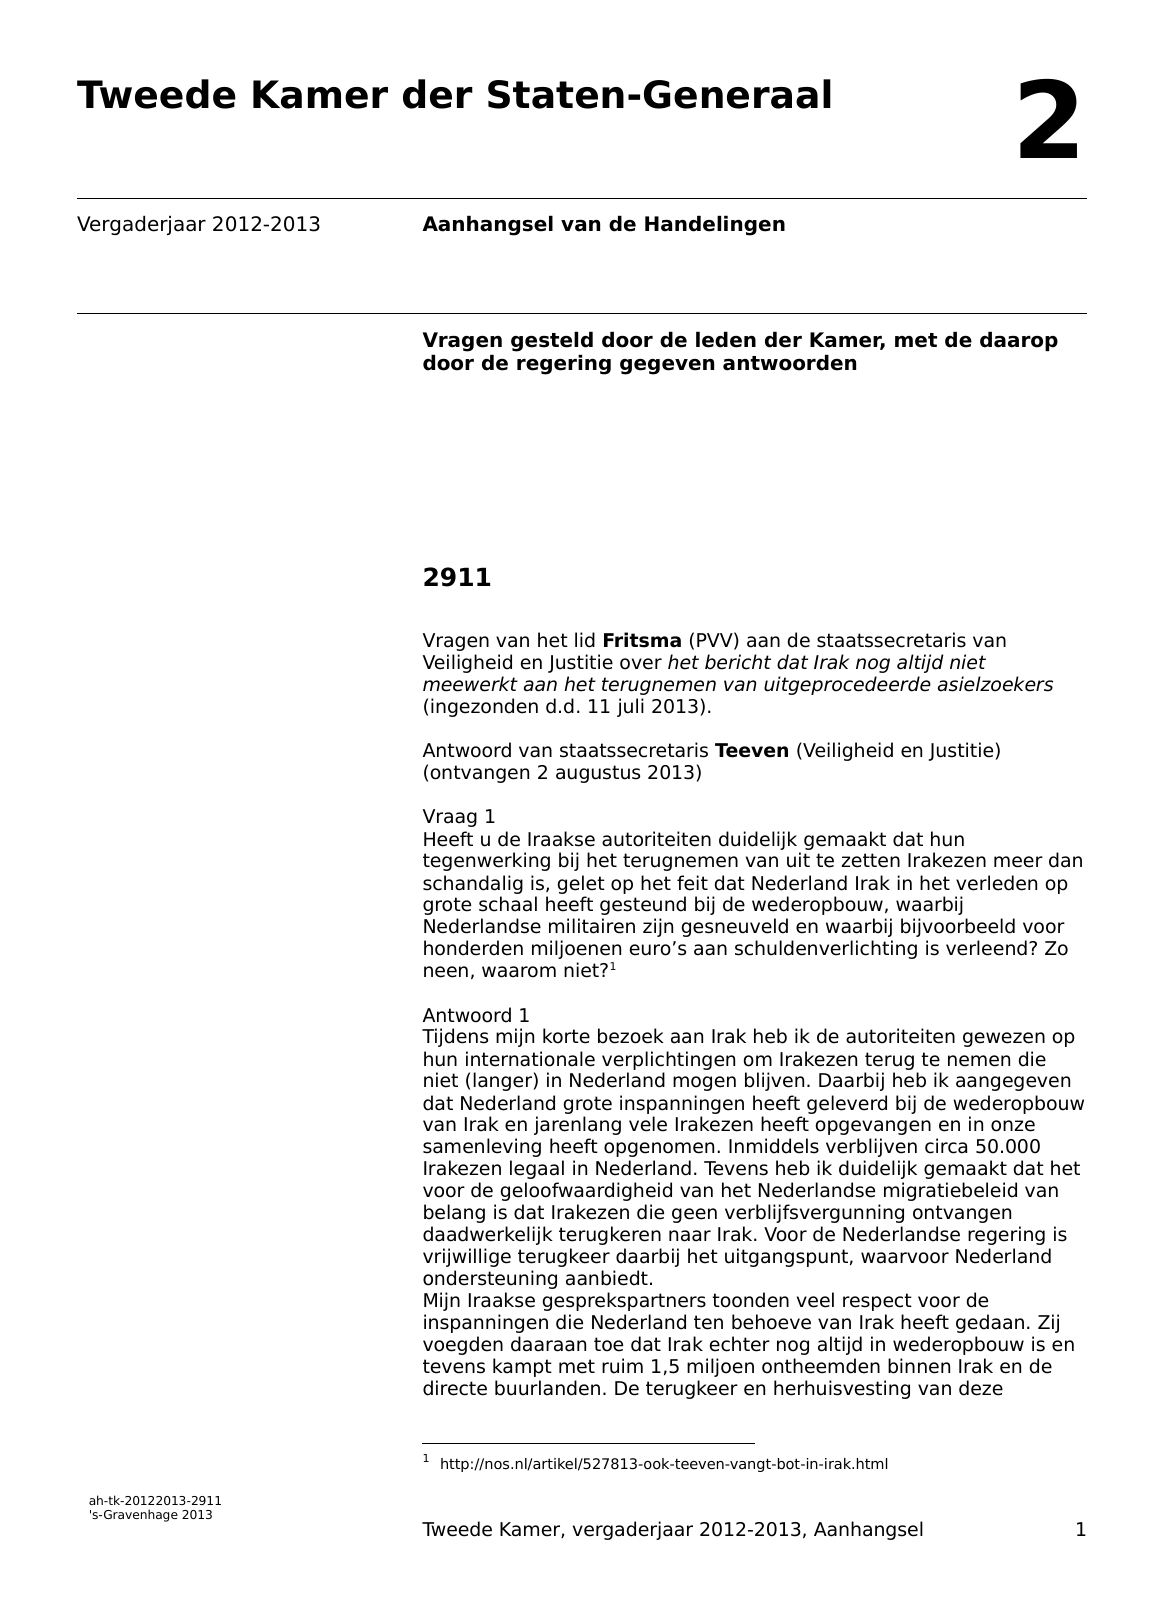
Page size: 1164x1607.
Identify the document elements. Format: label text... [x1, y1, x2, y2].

text Vragen van het lid Fritsma (PVV) aan de staatssecretaris van Veiligheid en Justitie over het bericht dat Irak nog altijd niet meewerkt aan het terugnemen van uitgeprocedeerde asielzoekers (ingezonden d.d. 11 juli 2013). [422, 630, 1087, 718]
table_header Tweede Kamer der Staten-Generaal [77, 59, 886, 198]
table_cell Vergaderjaar 2012-2013 [77, 199, 422, 313]
table_cell [77, 314, 422, 375]
text Antwoord van staatssecretaris Teeven (Veiligheid en Justitie) (ontvangen 2 augustus 2013) [422, 740, 1087, 784]
text Antwoord 1 [422, 1004, 1087, 1026]
text ah-tk-20122013-2911 [88, 1494, 323, 1508]
text Heeft u de Iraakse autoriteiten duidelijk gemaakt dat hun tegenwerking bij het terugnemen van uit te zetten Irakezen meer dan schandalig is, gelet op het feit dat Nederland Irak in het verleden op grote schaal heeft gesteund bij de wederopbouw, waarbij Nederlandse militairen zijn gesneuveld en waarbij bijvoorbeeld voor honderden miljoenen euro’s aan schuldenverlichting is verleend? Zo neen, waarom niet? [422, 828, 1087, 982]
text http://nos.nl/artikel/527813-ook-teeven-vangt-bot-in-irak.html [422, 1452, 1087, 1474]
text Vraag 1 [422, 806, 1087, 828]
table_cell Aanhangsel van de Handelingen [422, 199, 1087, 313]
text Mijn Iraakse gesprekspartners toonden veel respect voor de inspanningen die Nederland ten behoeve van Irak heeft gedaan. Zij voegden daaraan toe dat Irak echter nog altijd in wederopbouw is en tevens kampt met ruim 1,5 miljoen ontheemden binnen Irak en de directe buurlanden. De terugkeer en herhuisvesting van deze [422, 1290, 1087, 1400]
table_header 2 [886, 59, 1087, 198]
text Tijdens mijn korte bezoek aan Irak heb ik de autoriteiten gewezen op hun internationale verplichtingen om Irakezen terug te nemen die niet (langer) in Nederland mogen blijven. Daarbij heb ik aangegeven dat Nederland grote inspanningen heeft geleverd bij de wederopbouw van Irak en jarenlang vele Irakezen heeft opgevangen en in onze samenleving heeft opgenomen. Inmiddels verblijven circa 50.000 Irakezen legaal in Nederland. Tevens heb ik duidelijk gemaakt dat het voor de geloofwaardigheid van het Nederlandse migratiebeleid van belang is dat Irakezen die geen verblijfsvergunning ontvangen daadwerkelijk terugkeren naar Irak. Voor de Nederlandse regering is vrijwillige terugkeer daarbij het uitgangspunt, waarvoor Nederland ondersteuning aanbiedt. [422, 1026, 1087, 1290]
text 's-Gravenhage 2013 [88, 1508, 323, 1522]
text 2911 [422, 563, 1087, 592]
table_cell Vragen gesteld door de leden der Kamer, met de daarop door de regering gegeven antwoorden [422, 314, 1087, 375]
